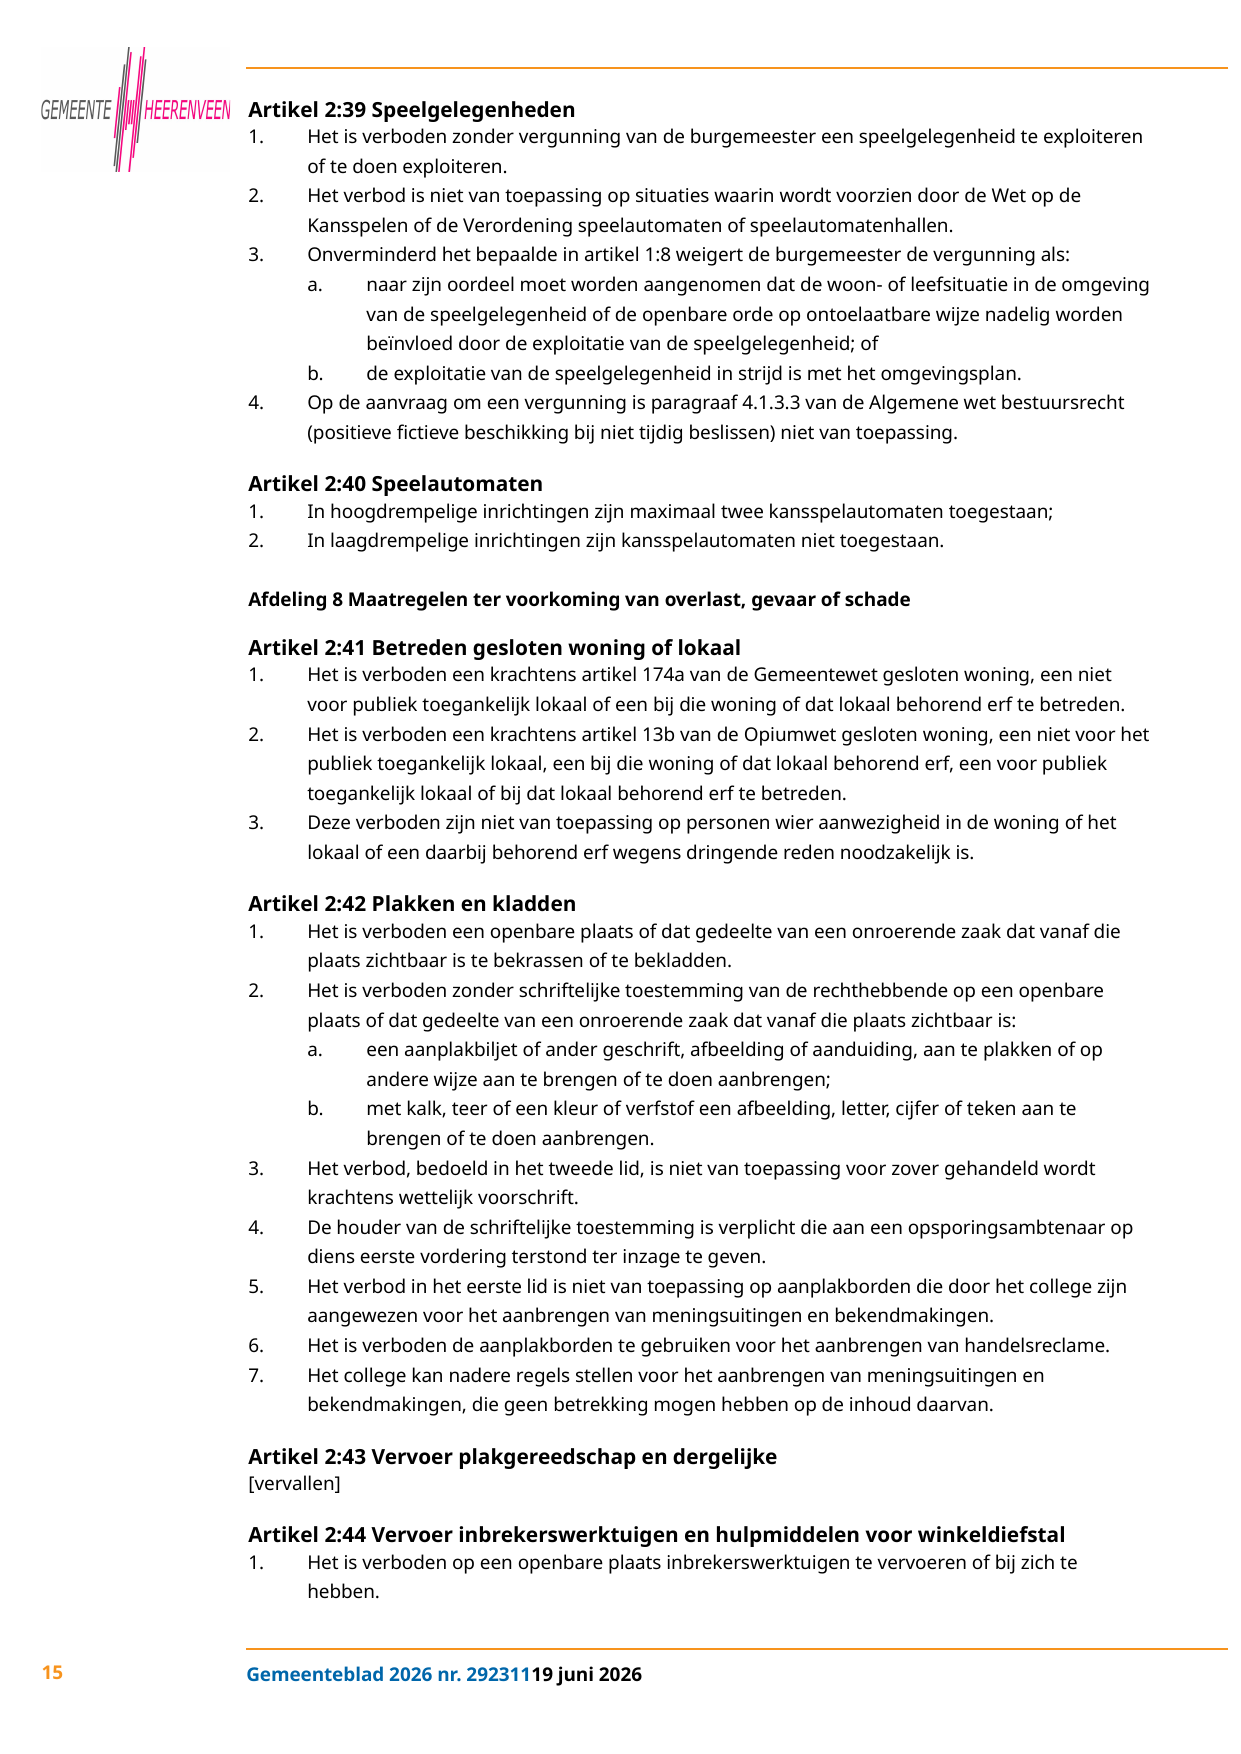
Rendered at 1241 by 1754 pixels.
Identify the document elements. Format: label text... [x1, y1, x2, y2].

list Het is verboden een krachtens artikel 174a van de Gemeentewet gesloten woning, een niet voor publiek toegankelijk lokaal of een bij die woning of dat lokaal behorend erf te betreden. [248, 662, 1152, 717]
picture [41, 47, 231, 172]
list Het verbod, bedoeld in het tweede lid, is niet van toepassing voor zover gehandeld wordt krachtens wettelijk voorschrift. [248, 1155, 1152, 1210]
text Artikel 2:42 Plakken en kladden [248, 889, 1152, 918]
list naar zijn oordeel moet worden aangenomen dat de woon- of leefsituatie in de omgeving van de speelgelegenheid of de openbare orde op ontoelaatbare wijze nadelig worden beïnvloed door de exploitatie van de speelgelegenheid; of [307, 271, 1152, 356]
list Het is verboden op een openbare plaats inbrekerswerktuigen te vervoeren of bij zich te hebben. [248, 1549, 1152, 1604]
list Het verbod is niet van toepassing op situaties waarin wordt voorzien door de Wet op de Kansspelen of de Verordening speelautomaten of speelautomatenhallen. [248, 182, 1152, 238]
list een aanplakbiljet of ander geschrift, afbeelding of aanduiding, aan te plakken of op andere wijze aan te brengen of te doen aanbrengen; [307, 1036, 1152, 1092]
list Het is verboden een openbare plaats of dat gedeelte van een onroerende zaak dat vanaf die plaats zichtbaar is te bekrassen of te bekladden. [248, 918, 1152, 973]
text Artikel 2:44 Vervoer inbrekerswerktuigen en hulpmiddelen voor winkeldiefstal [248, 1521, 1152, 1549]
list Onverminderd het bepaalde in artikel 1:8 weigert de burgemeester de vergunning als: [248, 242, 1152, 267]
list In laagdrempelige inrichtingen zijn kansspelautomaten niet toegestaan. [248, 527, 1152, 553]
text Artikel 2:41 Betreden gesloten woning of lokaal [248, 633, 1152, 662]
list In hoogdrempelige inrichtingen zijn maximaal twee kansspelautomaten toegestaan; [248, 498, 1152, 524]
text [vervallen] [248, 1470, 1152, 1496]
list Het college kan nadere regels stellen voor het aanbrengen van meningsuitingen en bekendmakingen, die geen betrekking mogen hebben op de inhoud daarvan. [248, 1362, 1152, 1417]
list Het is verboden zonder schriftelijke toestemming van de rechthebbende op een openbare plaats of dat gedeelte van een onroerende zaak dat vanaf die plaats zichtbaar is: [248, 977, 1152, 1032]
text Artikel 2:40 Speelautomaten [248, 469, 1152, 498]
list Op de aanvraag om een vergunning is paragraaf 4.1.3.3 van de Algemene wet bestuursrecht (positieve fictieve beschikking bij niet tijdig beslissen) niet van toepassing. [248, 389, 1152, 445]
list Deze verboden zijn niet van toepassing op personen wier aanwezigheid in de woning of het lokaal of een daarbij behorend erf wegens dringende reden noodzakelijk is. [248, 809, 1152, 865]
list met kalk, teer of een kleur of verfstof een afbeelding, letter, cijfer of teken aan te brengen of te doen aanbrengen. [307, 1096, 1152, 1151]
list Het is verboden zonder vergunning van de burgemeester een speelgelegenheid te exploiteren of te doen exploiteren. [248, 123, 1152, 178]
list de exploitatie van de speelgelegenheid in strijd is met het omgevingsplan. [307, 360, 1152, 386]
text Artikel 2:39 Speelgelegenheden [248, 95, 1152, 123]
list Het is verboden een krachtens artikel 13b van de Opiumwet gesloten woning, een niet voor het publiek toegankelijk lokaal, een bij die woning of dat lokaal behorend erf, een voor publiek toegankelijk lokaal of bij dat lokaal behorend erf te betreden. [248, 721, 1152, 806]
list De houder van de schriftelijke toestemming is verplicht die aan een opsporingsambtenaar op diens eerste vordering terstond ter inzage te geven. [248, 1214, 1152, 1269]
list Het verbod in het eerste lid is niet van toepassing op aanplakborden die door het college zijn aangewezen voor het aanbrengen van meningsuitingen en bekendmakingen. [248, 1273, 1152, 1328]
list Het is verboden de aanplakborden te gebruiken voor het aanbrengen van handelsreclame. [248, 1332, 1152, 1358]
text Afdeling 8 Maatregelen ter voorkoming van overlast, gevaar of schade [248, 587, 1152, 612]
text Artikel 2:43 Vervoer plakgereedschap en dergelijke [248, 1442, 1152, 1470]
